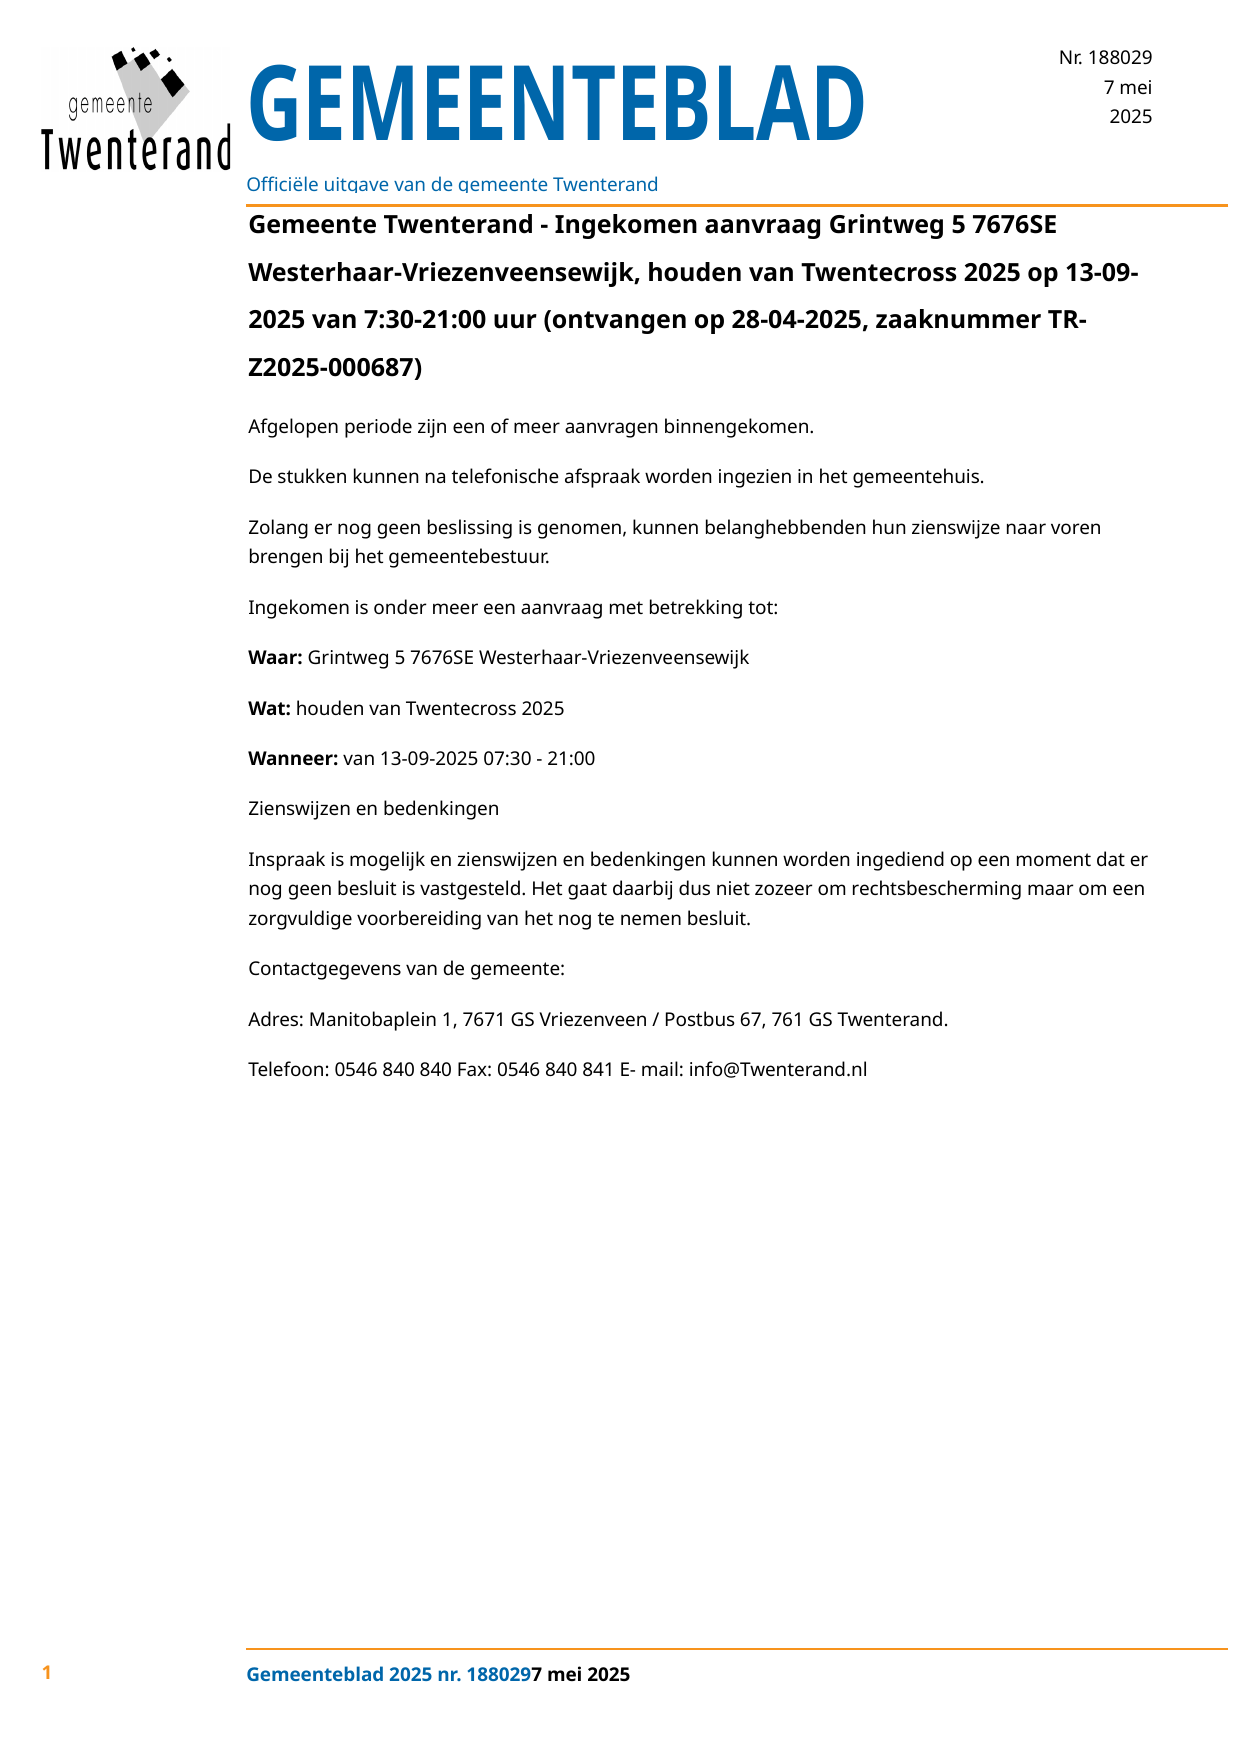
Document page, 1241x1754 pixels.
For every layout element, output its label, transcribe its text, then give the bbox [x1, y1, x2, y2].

text Wat: houden van Twentecross 2025 [248, 695, 1152, 721]
text Zolang er nog geen beslissing is genomen, kunnen belanghebbenden hun zienswijze naar voren brengen bij het gemeentebestuur. [248, 514, 1152, 569]
picture [41, 47, 231, 172]
text Waar: Grintweg 5 7676SE Westerhaar-Vriezenveensewijk [248, 644, 1152, 670]
text Contactgegevens van de gemeente: [248, 956, 1152, 981]
text Adres: Manitobaplein 1, 7671 GS Vriezenveen / Postbus 67, 761 GS Twenterand. [248, 1006, 1152, 1032]
text Zienswijzen en bedenkingen [248, 796, 1152, 821]
text Gemeente Twenterand - Ingekomen aanvraag Grintweg 5 7676SE Westerhaar-Vriezenveensewijk, houden van Twentecross 2025 op 13-09-2025 van 7:30-21:00 uur (ontvangen op 28-04-2025, zaaknummer TR-Z2025-000687) [248, 207, 1152, 384]
text Inspraak is mogelijk en zienswijzen en bedenkingen kunnen worden ingediend op een moment dat er nog geen besluit is vastgesteld. Het gaat daarbij dus niet zozeer om rechtsbescherming maar om een zorgvuldige voorbereiding van het nog te nemen besluit. [248, 846, 1152, 931]
text Wanneer: van 13-09-2025 07:30 - 21:00 [248, 745, 1152, 771]
text Telefoon: 0546 840 840 Fax: 0546 840 841 E- mail: info@Twenterand.nl [248, 1056, 1152, 1082]
text De stukken kunnen na telefonische afspraak worden ingezien in het gemeentehuis. [248, 463, 1152, 489]
text Ingekomen is onder meer een aanvraag met betrekking tot: [248, 594, 1152, 620]
text Afgelopen periode zijn een of meer aanvragen binnengekomen. [248, 413, 1152, 439]
